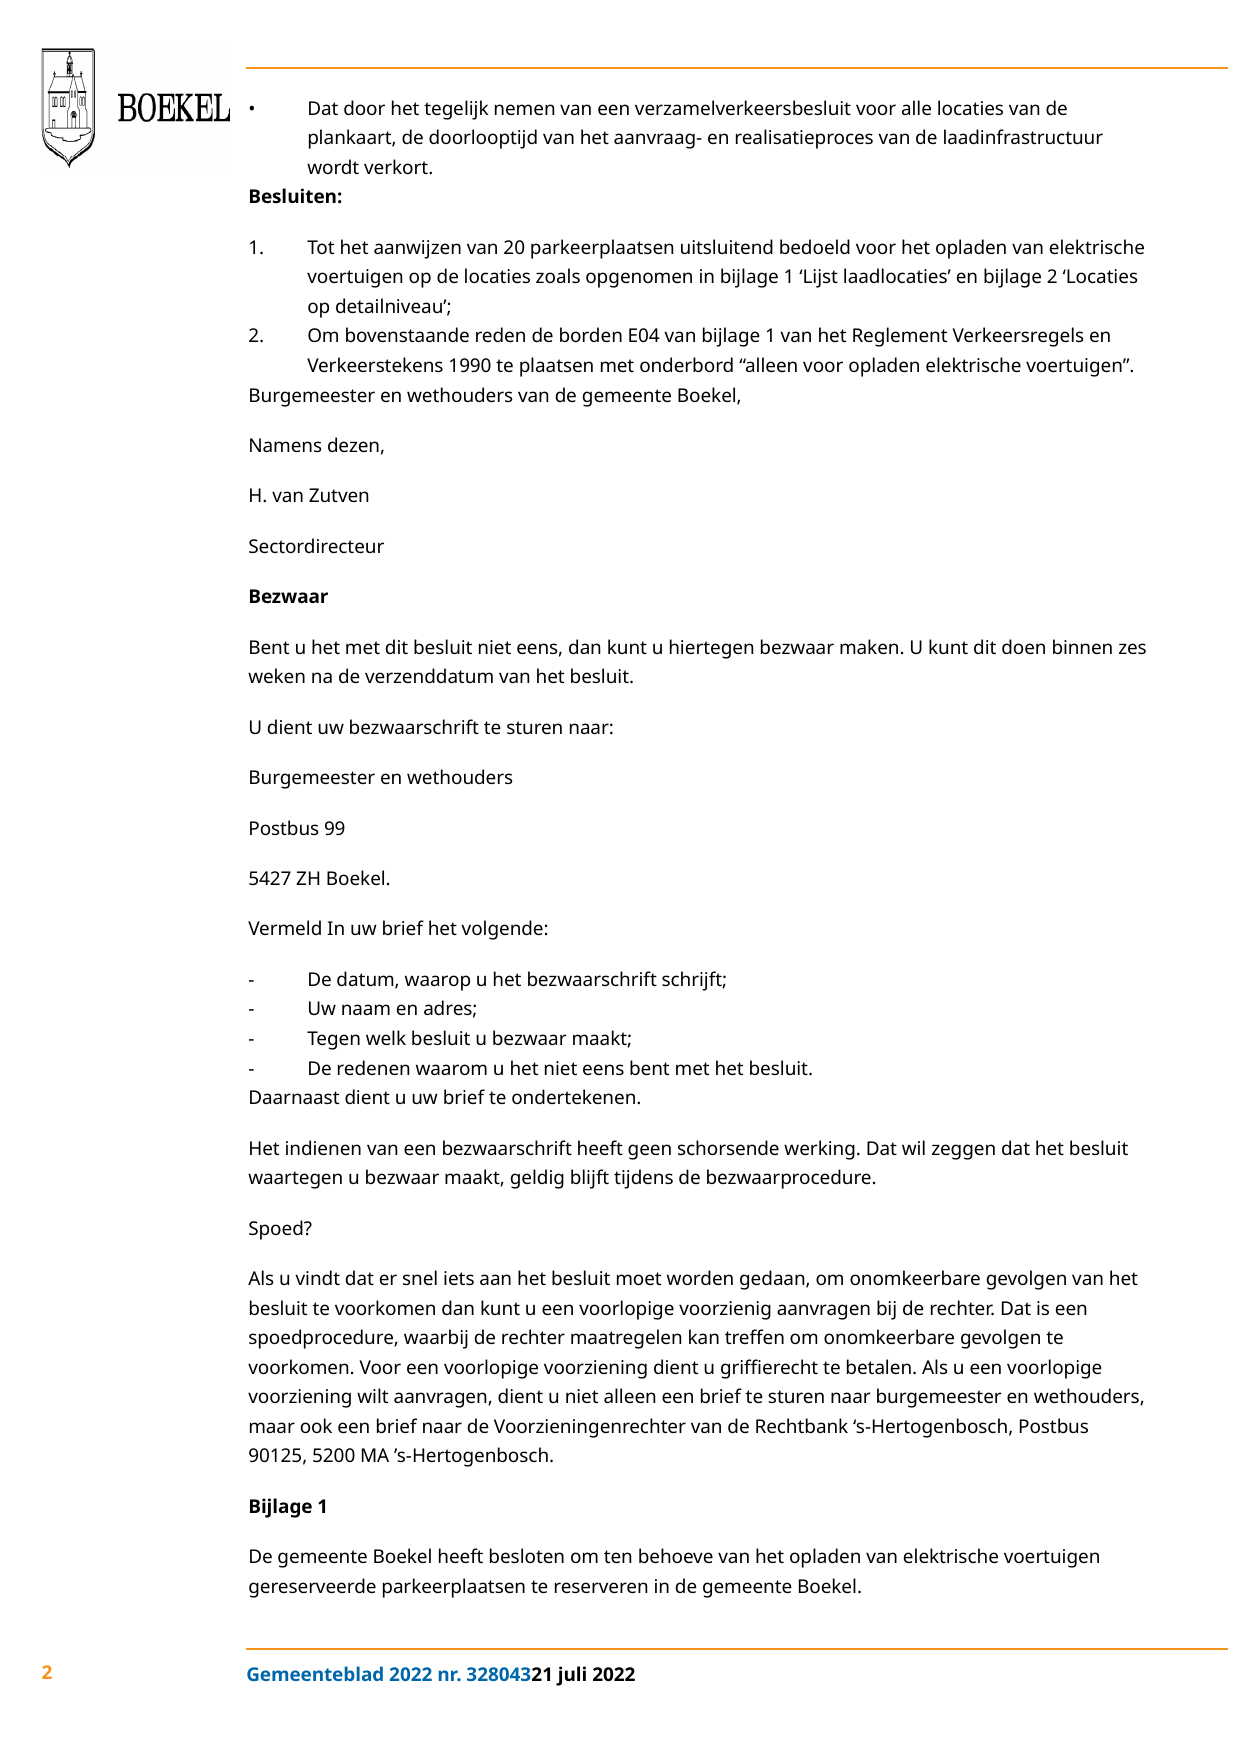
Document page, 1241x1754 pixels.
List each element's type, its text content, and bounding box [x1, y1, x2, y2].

text 5427 ZH Boekel. [248, 865, 1152, 891]
text Sectordirecteur [248, 533, 1152, 559]
text Bezwaar [248, 583, 1152, 609]
text U dient uw bezwaarschrift te sturen naar: [248, 714, 1152, 740]
text H. van Zutven [248, 483, 1152, 508]
list De redenen waarom u het niet eens bent met het besluit. [248, 1055, 1152, 1081]
text De gemeente Boekel heeft besloten om ten behoeve van het opladen van elektrische voertuigen gereserveerde parkeerplaatsen te reserveren in de gemeente Boekel. [248, 1543, 1152, 1599]
text Burgemeester en wethouders van de gemeente Boekel, [248, 382, 1152, 408]
list Tot het aanwijzen van 20 parkeerplaatsen uitsluitend bedoeld voor het opladen van elektrische voertuigen op de locaties zoals opgenomen in bijlage 1 ‘Lijst laadlocaties’ en bijlage 2 ‘Locaties op detailniveau’; [248, 234, 1152, 319]
text Bijlage 1 [248, 1493, 1152, 1519]
picture [41, 47, 231, 172]
text Vermeld In uw brief het volgende: [248, 916, 1152, 941]
text Daarnaast dient u uw brief te ondertekenen. [248, 1084, 1152, 1110]
list Uw naam en adres; [248, 996, 1152, 1021]
list De datum, waarop u het bezwaarschrift schrijft; [248, 966, 1152, 992]
text Namens dezen, [248, 432, 1152, 458]
list Tegen welk besluit u bezwaar maakt; [248, 1025, 1152, 1051]
list Om bovenstaande reden de borden E04 van bijlage 1 van het Reglement Verkeersregels en Verkeerstekens 1990 te plaatsen met onderbord “alleen voor opladen elektrische voertuigen”. [248, 323, 1152, 378]
text Postbus 99 [248, 815, 1152, 841]
text Als u vindt dat er snel iets aan het besluit moet worden gedaan, om onomkeerbare gevolgen van het besluit te voorkomen dan kunt u een voorlopige voorzienig aanvragen bij de rechter. Dat is een spoedprocedure, waarbij de rechter maatregelen kan treffen om onomkeerbare gevolgen te voorkomen. Voor een voorlopige voorziening dient u griffierecht te betalen. Als u een voorlopige voorziening wilt aanvragen, dient u niet alleen een brief te sturen naar burgemeester en wethouders, maar ook een brief naar de Voorzieningenrechter van de Rechtbank ‘s-Hertogenbosch, Postbus 90125, 5200 MA ’s-Hertogenbosch. [248, 1265, 1152, 1468]
text Burgemeester en wethouders [248, 764, 1152, 790]
text Spoed? [248, 1215, 1152, 1241]
text Bent u het met dit besluit niet eens, dan kunt u hiertegen bezwaar maken. U kunt dit doen binnen zes weken na de verzenddatum van het besluit. [248, 634, 1152, 689]
text Het indienen van een bezwaarschrift heeft geen schorsende werking. Dat wil zeggen dat het besluit waartegen u bezwaar maakt, geldig blijft tijdens de bezwaarprocedure. [248, 1135, 1152, 1190]
text Besluiten: [248, 183, 1152, 209]
list Dat door het tegelijk nemen van een verzamelverkeersbesluit voor alle locaties van de plankaart, de doorlooptijd van het aanvraag- en realisatieproces van de laadinfrastructuur wordt verkort. [248, 95, 1152, 180]
